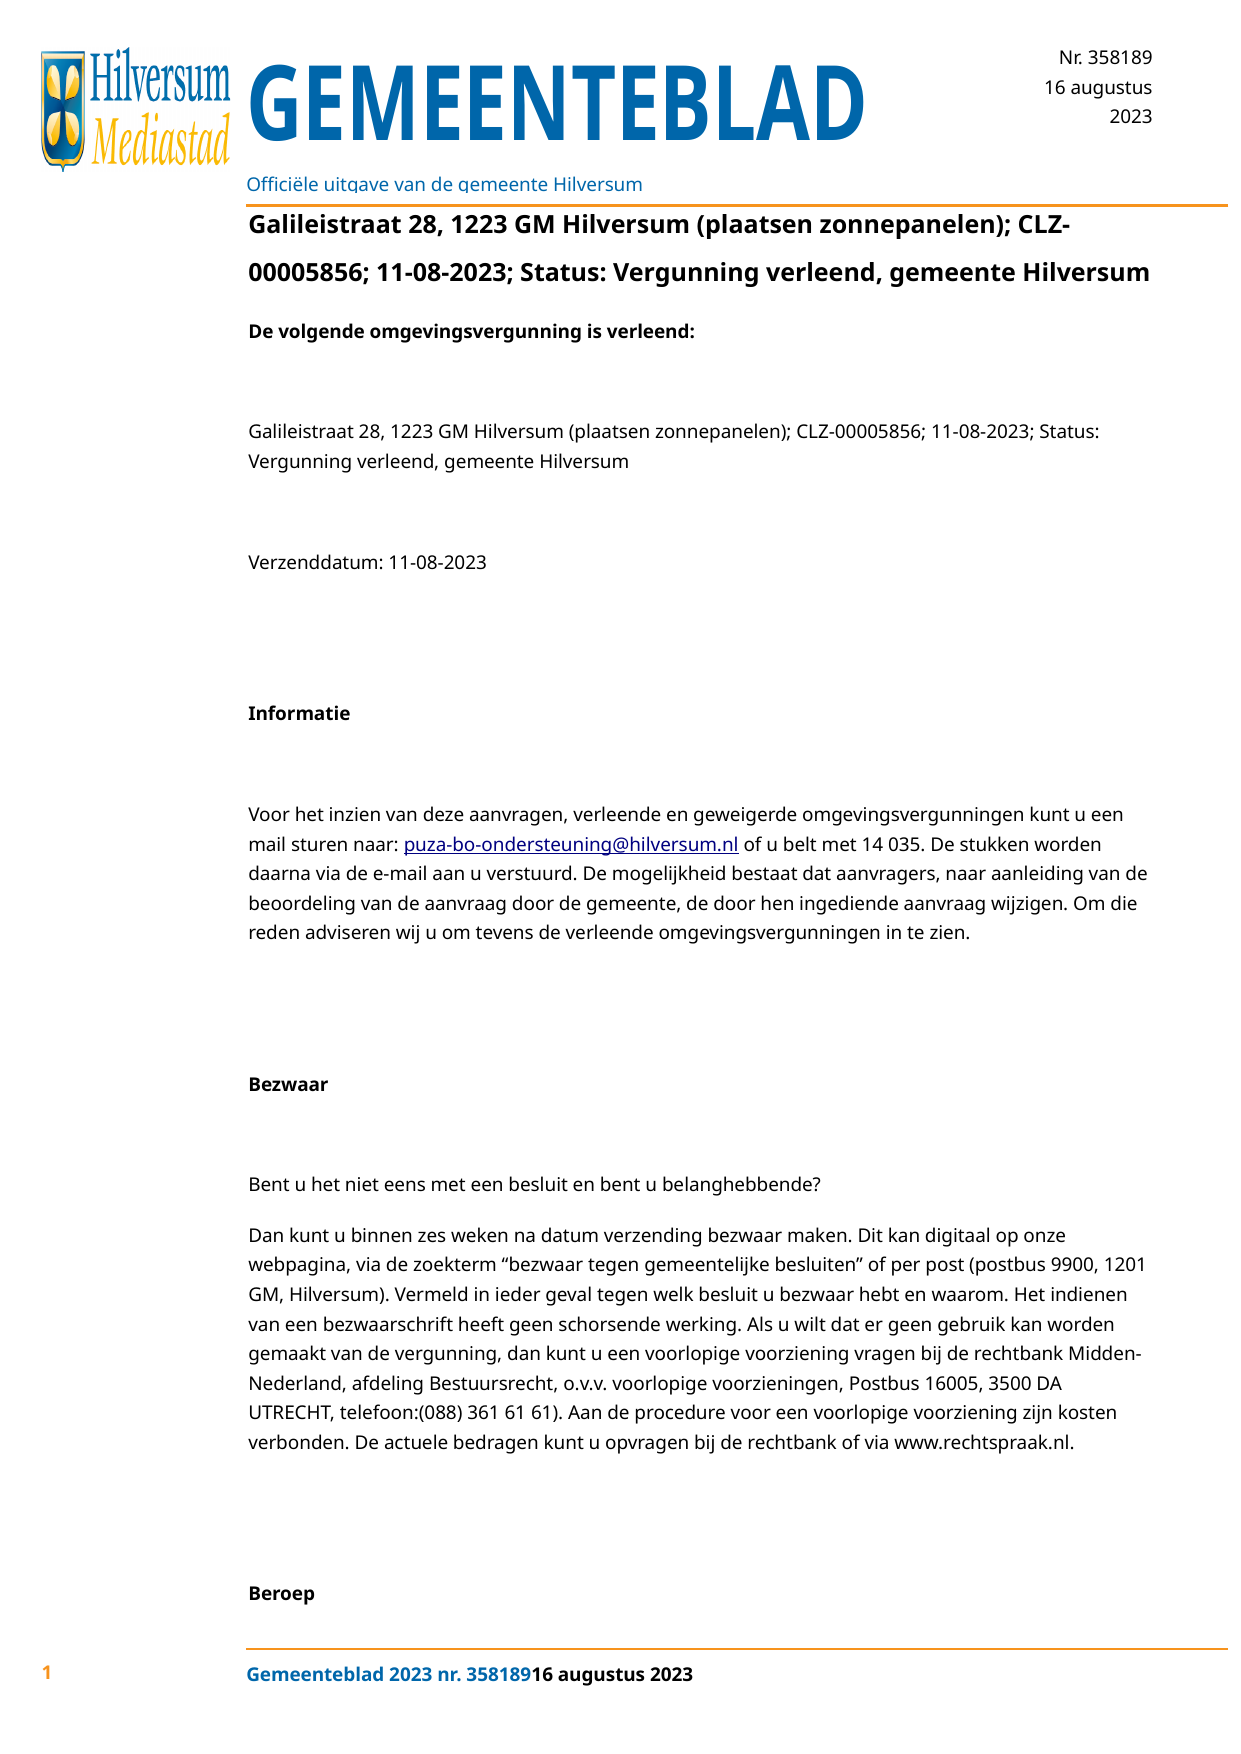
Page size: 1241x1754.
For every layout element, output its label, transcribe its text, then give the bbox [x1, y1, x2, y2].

text Verzenddatum: 11-08-2023 [248, 549, 1152, 575]
text Galileistraat 28, 1223 GM Hilversum (plaatsen zonnepanelen); CLZ-00005856; 11-08-2023; Status: Vergunning verleend, gemeente Hilversum [248, 207, 1152, 288]
text Voor het inzien van deze aanvragen, verleende en geweigerde omgevingsvergunningen kunt u een mail sturen naar: puza-bo-ondersteuning@hilversum.nl of u belt met 14 035. De stukken worden daarna via de e-mail aan u verstuurd. De mogelijkheid bestaat dat aanvragers, naar aanleiding van de beoordeling van de aanvraag door de gemeente, de door hen ingediende aanvraag wijzigen. Om die reden adviseren wij u om tevens de verleende omgevingsvergunningen in te zien. [248, 801, 1152, 945]
text Galileistraat 28, 1223 GM Hilversum (plaatsen zonnepanelen); CLZ-00005856; 11-08-2023; Status: Vergunning verleend, gemeente Hilversum [248, 419, 1152, 474]
text Bezwaar [248, 1071, 1152, 1097]
picture [41, 47, 231, 172]
text Dan kunt u binnen zes weken na datum verzending bezwaar maken. Dit kan digitaal op onze webpagina, via de zoekterm “bezwaar tegen gemeentelijke besluiten” of per post (postbus 9900, 1201 GM, Hilversum). Vermeld in ieder geval tegen welk besluit u bezwaar hebt en waarom. Het indienen van een bezwaarschrift heeft geen schorsende werking. Als u wilt dat er geen gebruik kan worden gemaakt van de vergunning, dan kunt u een voorlopige voorziening vragen bij de rechtbank Midden-Nederland, afdeling Bestuursrecht, o.v.v. voorlopige voorzieningen, Postbus 16005, 3500 DA UTRECHT, telefoon:(088) 361 61 61). Aan de procedure voor een voorlopige voorziening zijn kosten verbonden. De actuele bedragen kunt u opvragen bij de rechtbank of via www.rechtspraak.nl. [248, 1222, 1152, 1455]
text Bent u het niet eens met een besluit en bent u belanghebbende? [248, 1172, 1152, 1197]
text De volgende omgevingsvergunning is verleend: [248, 318, 1152, 344]
text Beroep [248, 1580, 1152, 1606]
text Informatie [248, 700, 1152, 726]
